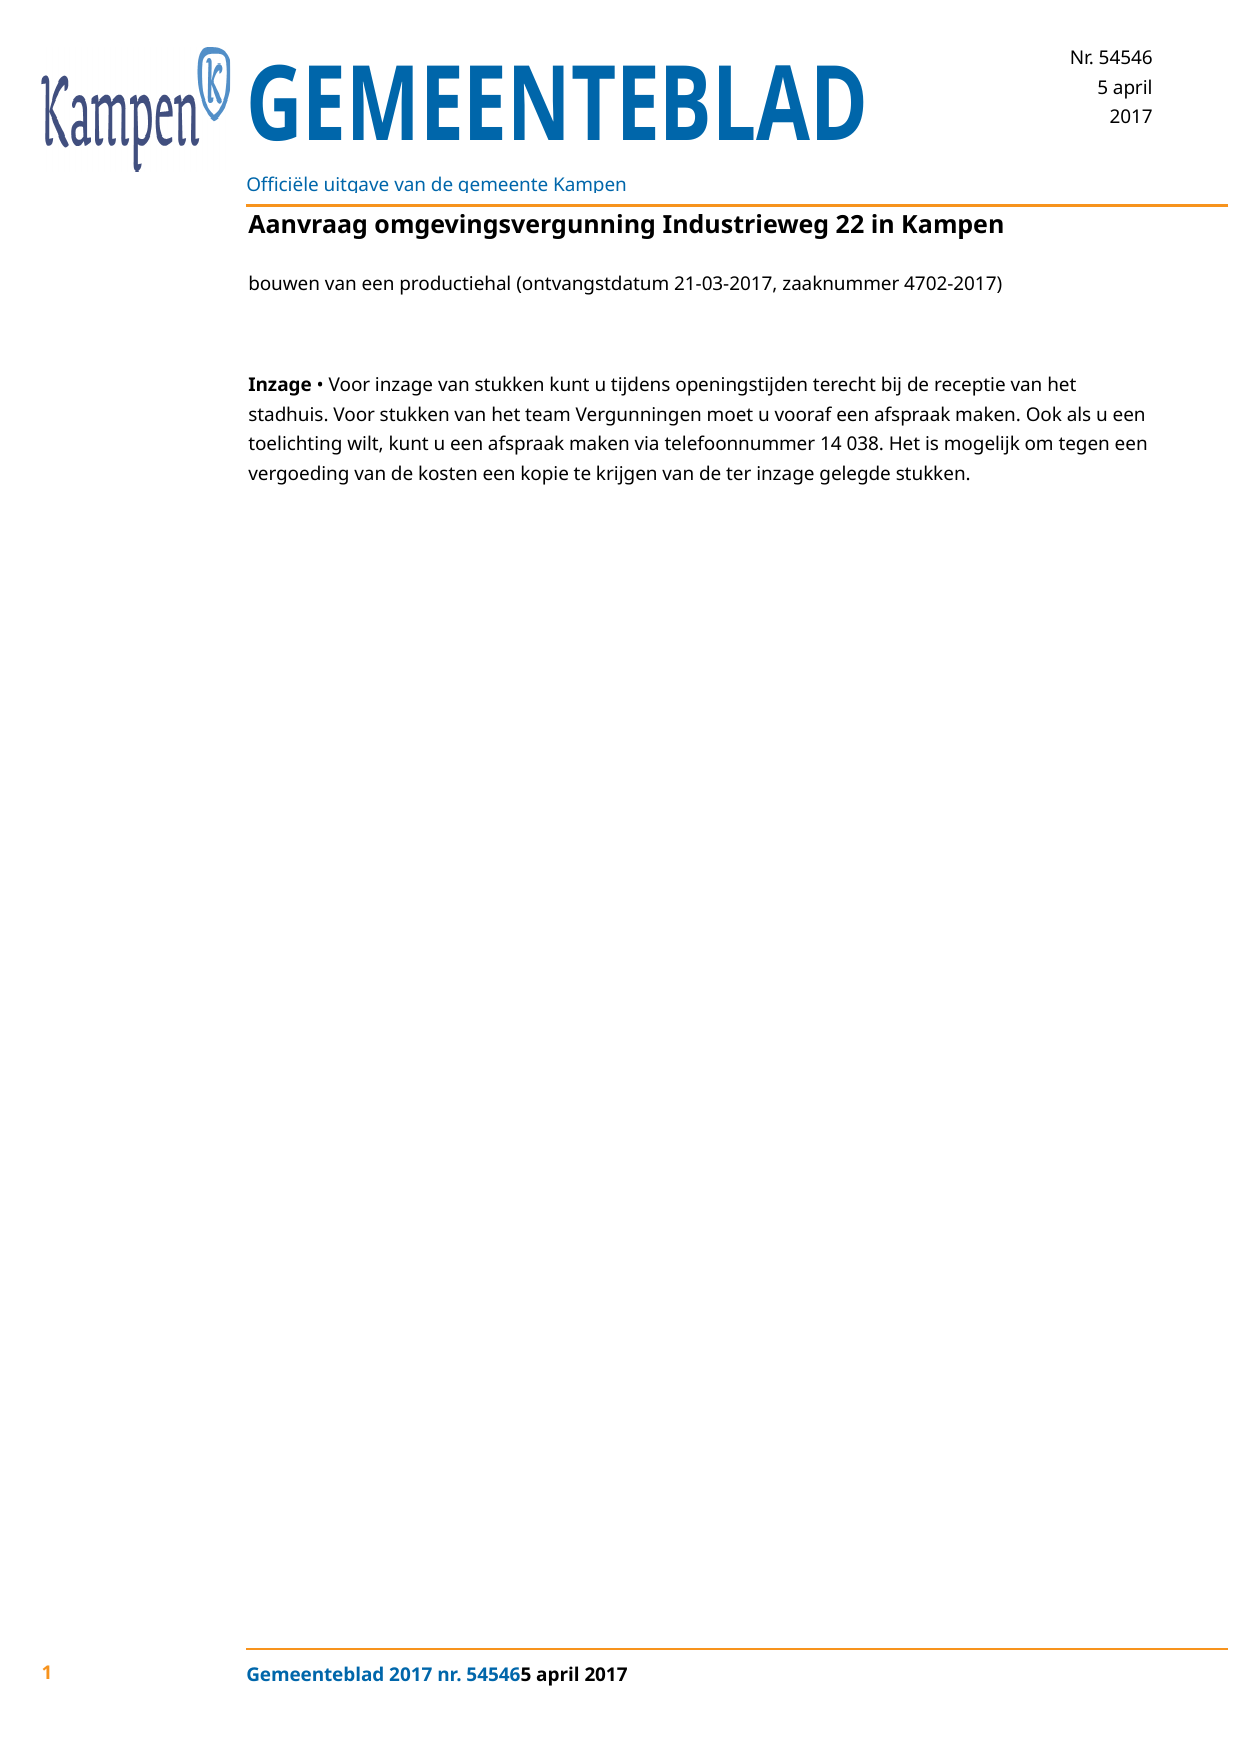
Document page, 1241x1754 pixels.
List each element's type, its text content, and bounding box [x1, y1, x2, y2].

text bouwen van een productiehal (ontvangstdatum 21-03-2017, zaaknummer 4702-2017) [248, 270, 1152, 296]
text Aanvraag omgevingsvergunning Industrieweg 22 in Kampen [248, 207, 1152, 241]
text Inzage • Voor inzage van stukken kunt u tijdens openingstijden terecht bij de receptie van het stadhuis. Voor stukken van het team Vergunningen moet u vooraf een afspraak maken. Ook als u een toelichting wilt, kunt u een afspraak maken via telefoonnummer 14 038. Het is mogelijk om tegen een vergoeding van de kosten een kopie te krijgen van de ter inzage gelegde stukken. [248, 371, 1152, 486]
picture [41, 47, 231, 172]
